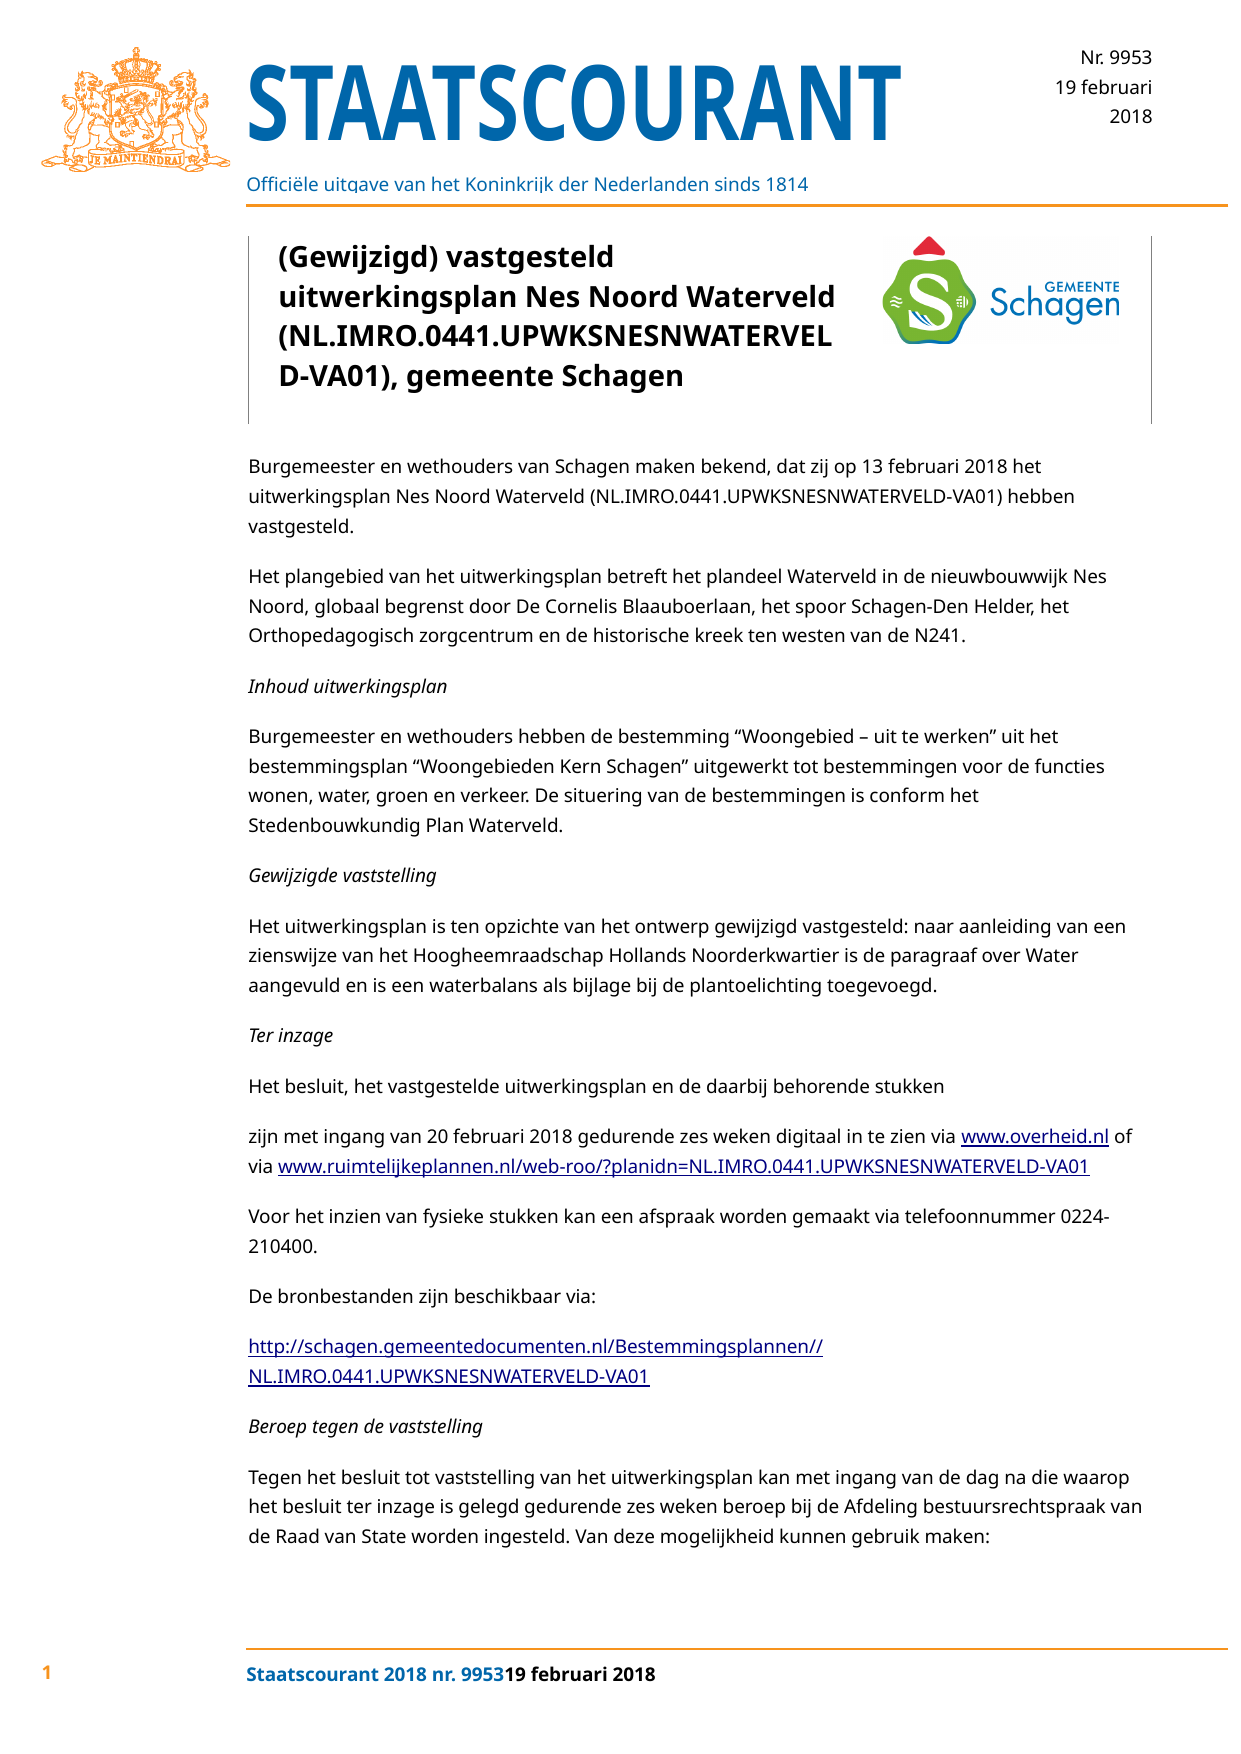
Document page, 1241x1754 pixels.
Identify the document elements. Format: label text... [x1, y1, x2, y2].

text Het besluit, het vastgestelde uitwerkingsplan en de daarbij behorende stukken [248, 1073, 1152, 1098]
picture [882, 236, 1119, 344]
text Het plangebied van het uitwerkingsplan betreft het plandeel Waterveld in de nieuwbouwwijk Nes Noord, globaal begrenst door De Cornelis Blaauboerlaan, het spoor Schagen-Den Helder, het Orthopedagogisch zorgcentrum en de historische kreek ten westen van de N241. [248, 563, 1152, 648]
text http://schagen.gemeentedocumenten.nl/Bestemmingsplannen//NL.IMRO.0441.UPWKSNESNWATERVELD-VA01 [248, 1334, 1152, 1389]
text Inhoud uitwerkingsplan [248, 673, 1152, 698]
picture [41, 47, 231, 172]
text Ter inzage [248, 1022, 1152, 1048]
text De bronbestanden zijn beschikbaar via: [248, 1283, 1152, 1309]
text Burgemeester en wethouders hebben de bestemming “Woongebied – uit te werken” uit het bestemmingsplan “Woongebieden Kern Schagen” uitgewerkt tot bestemmingen voor de functies wonen, water, groen en verkeer. De situering van de bestemmingen is conform het Stedenbouwkundig Plan Waterveld. [248, 723, 1152, 838]
text Het uitwerkingsplan is ten opzichte van het ontwerp gewijzigd vastgesteld: naar aanleiding van een zienswijze van het Hoogheemraadschap Hollands Noorderkwartier is de paragraaf over Water aangevuld en is een waterbalans als bijlage bij de plantoelichting toegevoegd. [248, 913, 1152, 998]
text zijn met ingang van 20 februari 2018 gedurende zes weken digitaal in te zien via www.overheid.nl of via www.ruimtelijkeplannen.nl/web-roo/?planidn=NL.IMRO.0441.UPWKSNESNWATERVELD-VA01 [248, 1123, 1152, 1178]
table_header [850, 236, 1151, 424]
text Gewijzigde vaststelling [248, 862, 1152, 888]
text Burgemeester en wethouders van Schagen maken bekend, dat zij op 13 februari 2018 het uitwerkingsplan Nes Noord Waterveld (NL.IMRO.0441.UPWKSNESNWATERVELD-VA01) hebben vastgesteld. [248, 454, 1152, 538]
text Beroep tegen de vaststelling [248, 1414, 1152, 1439]
text Tegen het besluit tot vaststelling van het uitwerkingsplan kan met ingang van de dag na die waarop het besluit ter inzage is gelegd gedurende zes weken beroep bij de Afdeling bestuursrechtspraak van de Raad van State worden ingesteld. Van deze mogelijkheid kunnen gebruik maken: [248, 1464, 1152, 1549]
text Voor het inzien van fysieke stukken kan een afspraak worden gemaakt via telefoonnummer 0224-210400. [248, 1203, 1152, 1258]
table_header (Gewijzigd) vastgesteld uitwerkingsplan Nes Noord Waterveld (NL.IMRO.0441.UPWKSNESNWATERVELD-VA01), gemeente Schagen [249, 236, 850, 424]
